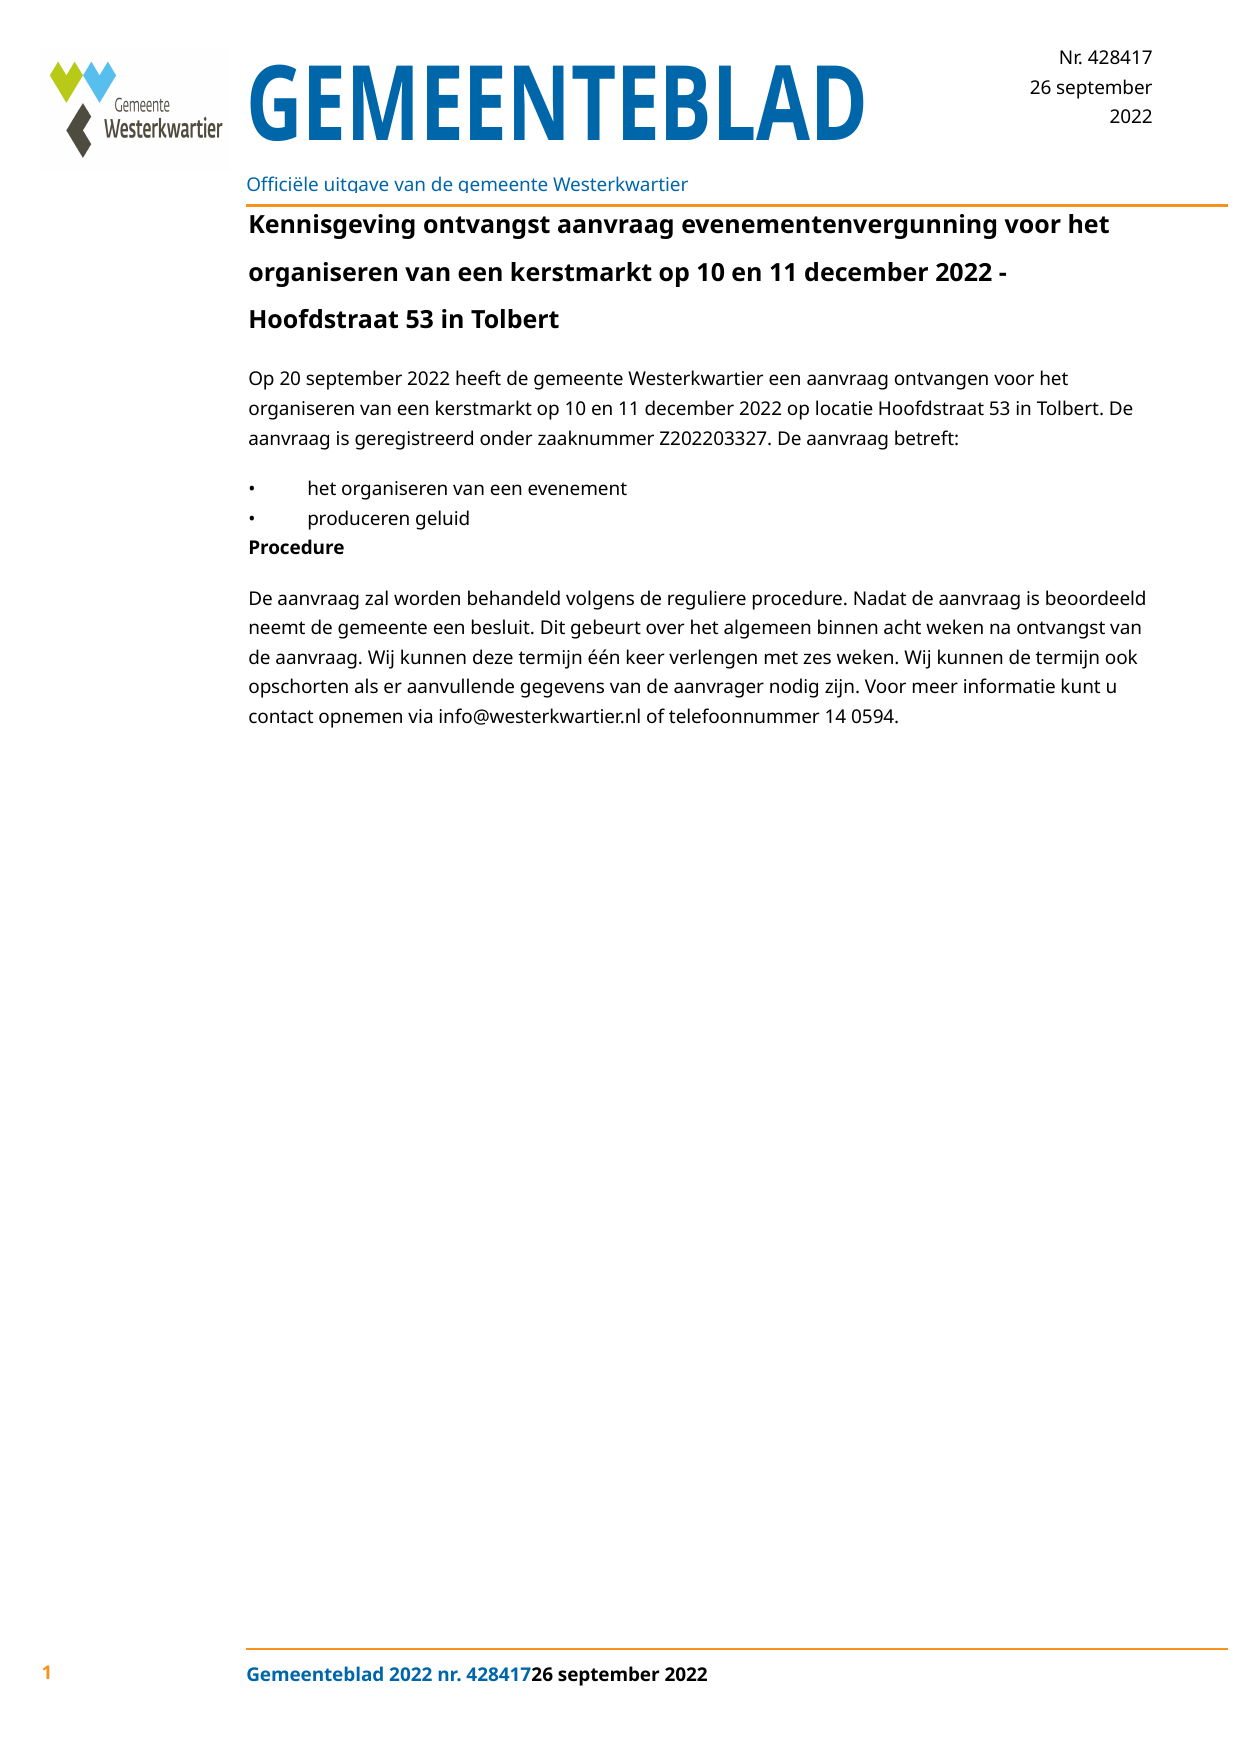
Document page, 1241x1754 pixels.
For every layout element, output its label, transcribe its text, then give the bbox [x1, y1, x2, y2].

text Op 20 september 2022 heeft de gemeente Westerkwartier een aanvraag ontvangen voor het organiseren van een kerstmarkt op 10 en 11 december 2022 op locatie Hoofdstraat 53 in Tolbert. De aanvraag is geregistreerd onder zaaknummer Z202203327. De aanvraag betreft: [248, 366, 1152, 450]
picture [41, 47, 231, 172]
text Procedure [248, 534, 1152, 560]
text Kennisgeving ontvangst aanvraag evenementenvergunning voor het organiseren van een kerstmarkt op 10 en 11 december 2022 - Hoofdstraat 53 in Tolbert [248, 207, 1152, 336]
text De aanvraag zal worden behandeld volgens de reguliere procedure. Nadat de aanvraag is beoordeeld neemt de gemeente een besluit. Dit gebeurt over het algemeen binnen acht weken na ontvangst van de aanvraag. Wij kunnen deze termijn één keer verlengen met zes weken. Wij kunnen de termijn ook opschorten als er aanvullende gegevens van de aanvrager nodig zijn. Voor meer informatie kunt u contact opnemen via info@westerkwartier.nl of telefoonnummer 14 0594. [248, 585, 1152, 729]
list het organiseren van een evenement [248, 475, 1152, 501]
list produceren geluid [248, 505, 1152, 530]
